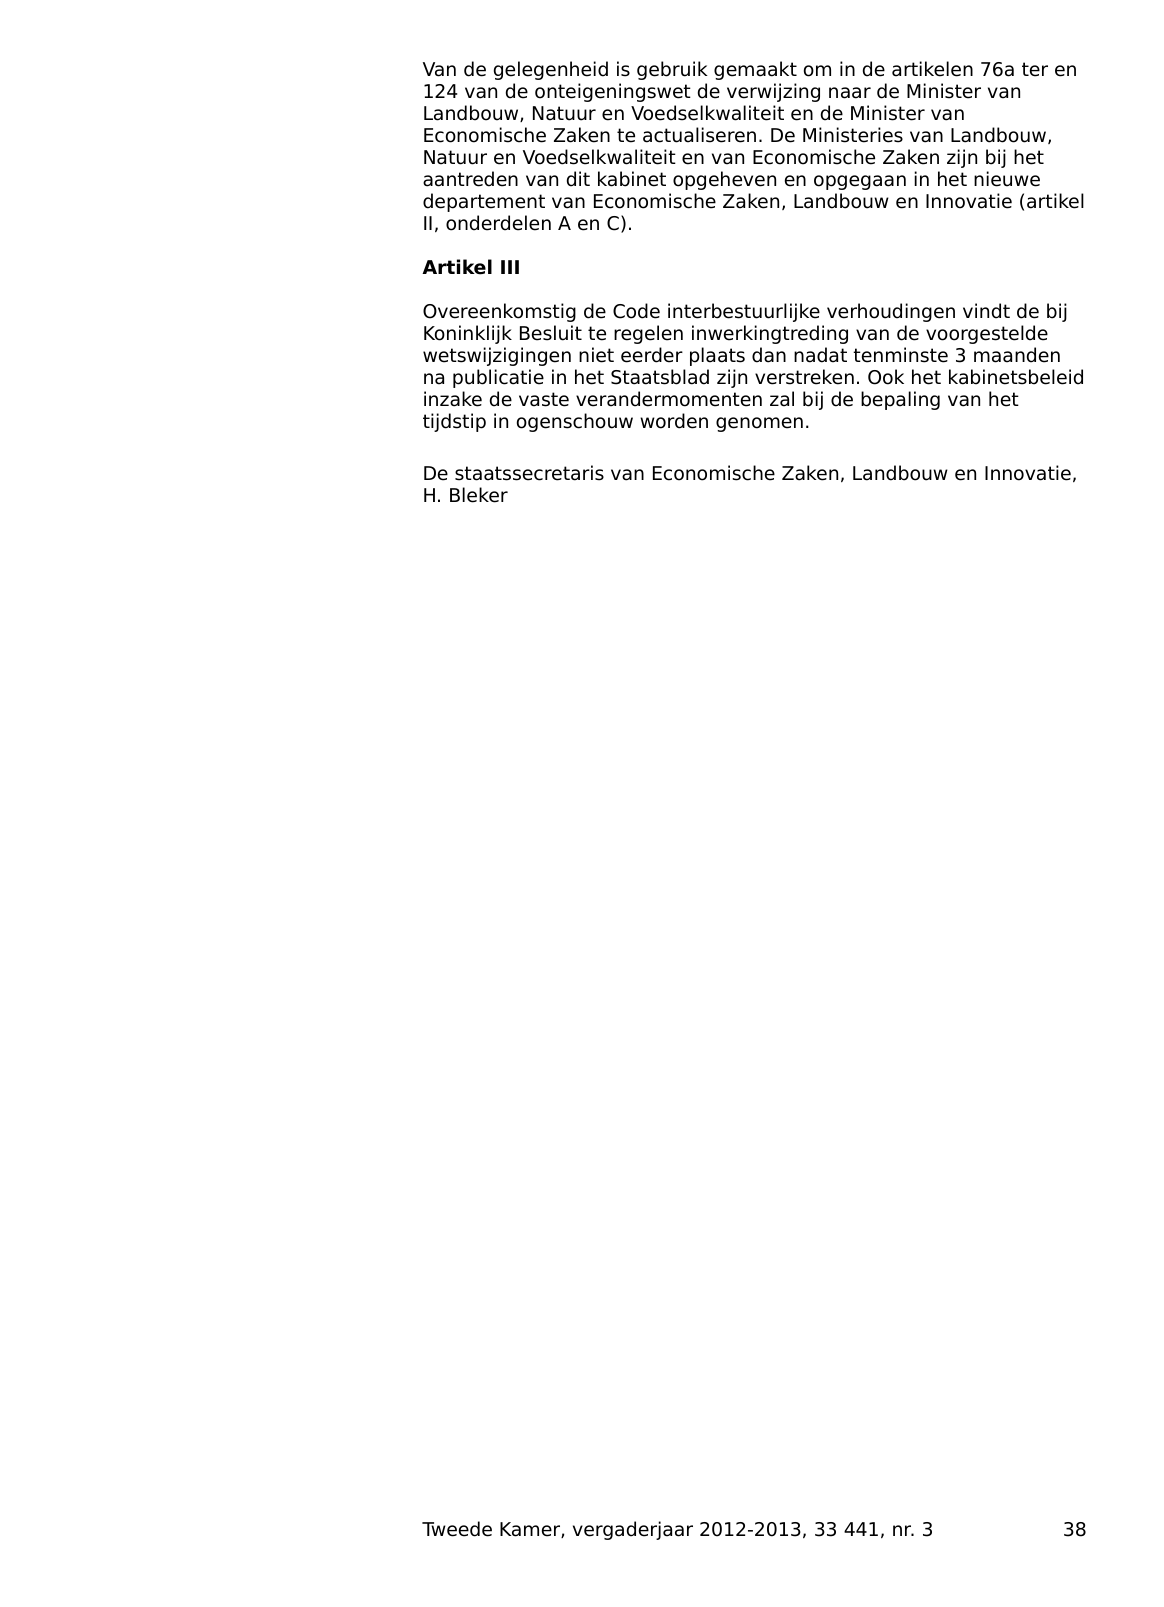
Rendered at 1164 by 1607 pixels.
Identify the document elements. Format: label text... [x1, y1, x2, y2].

text Van de gelegenheid is gebruik gemaakt om in de artikelen 76a ter en 124 van de onteigeningswet de verwijzing naar de Minister van Landbouw, Natuur en Voedselkwaliteit en de Minister van Economische Zaken te actualiseren. De Ministeries van Landbouw, Natuur en Voedselkwaliteit en van Economische Zaken zijn bij het aantreden van dit kabinet opgeheven en opgegaan in het nieuwe departement van Economische Zaken, Landbouw en Innovatie (artikel II, onderdelen A en C). [422, 59, 1087, 235]
subtitle Artikel III [422, 257, 1087, 279]
text Overeenkomstig de Code interbestuurlijke verhoudingen vindt de bij Koninklijk Besluit te regelen inwerkingtreding van de voorgestelde wetswijzigingen niet eerder plaats dan nadat tenminste 3 maanden na publicatie in het Staatsblad zijn verstreken. Ook het kabinetsbeleid inzake de vaste verandermomenten zal bij de bepaling van het tijdstip in ogenschouw worden genomen. [422, 301, 1087, 433]
text De staatssecretaris van Economische Zaken, Landbouw en Innovatie, H. Bleker [422, 463, 1087, 507]
